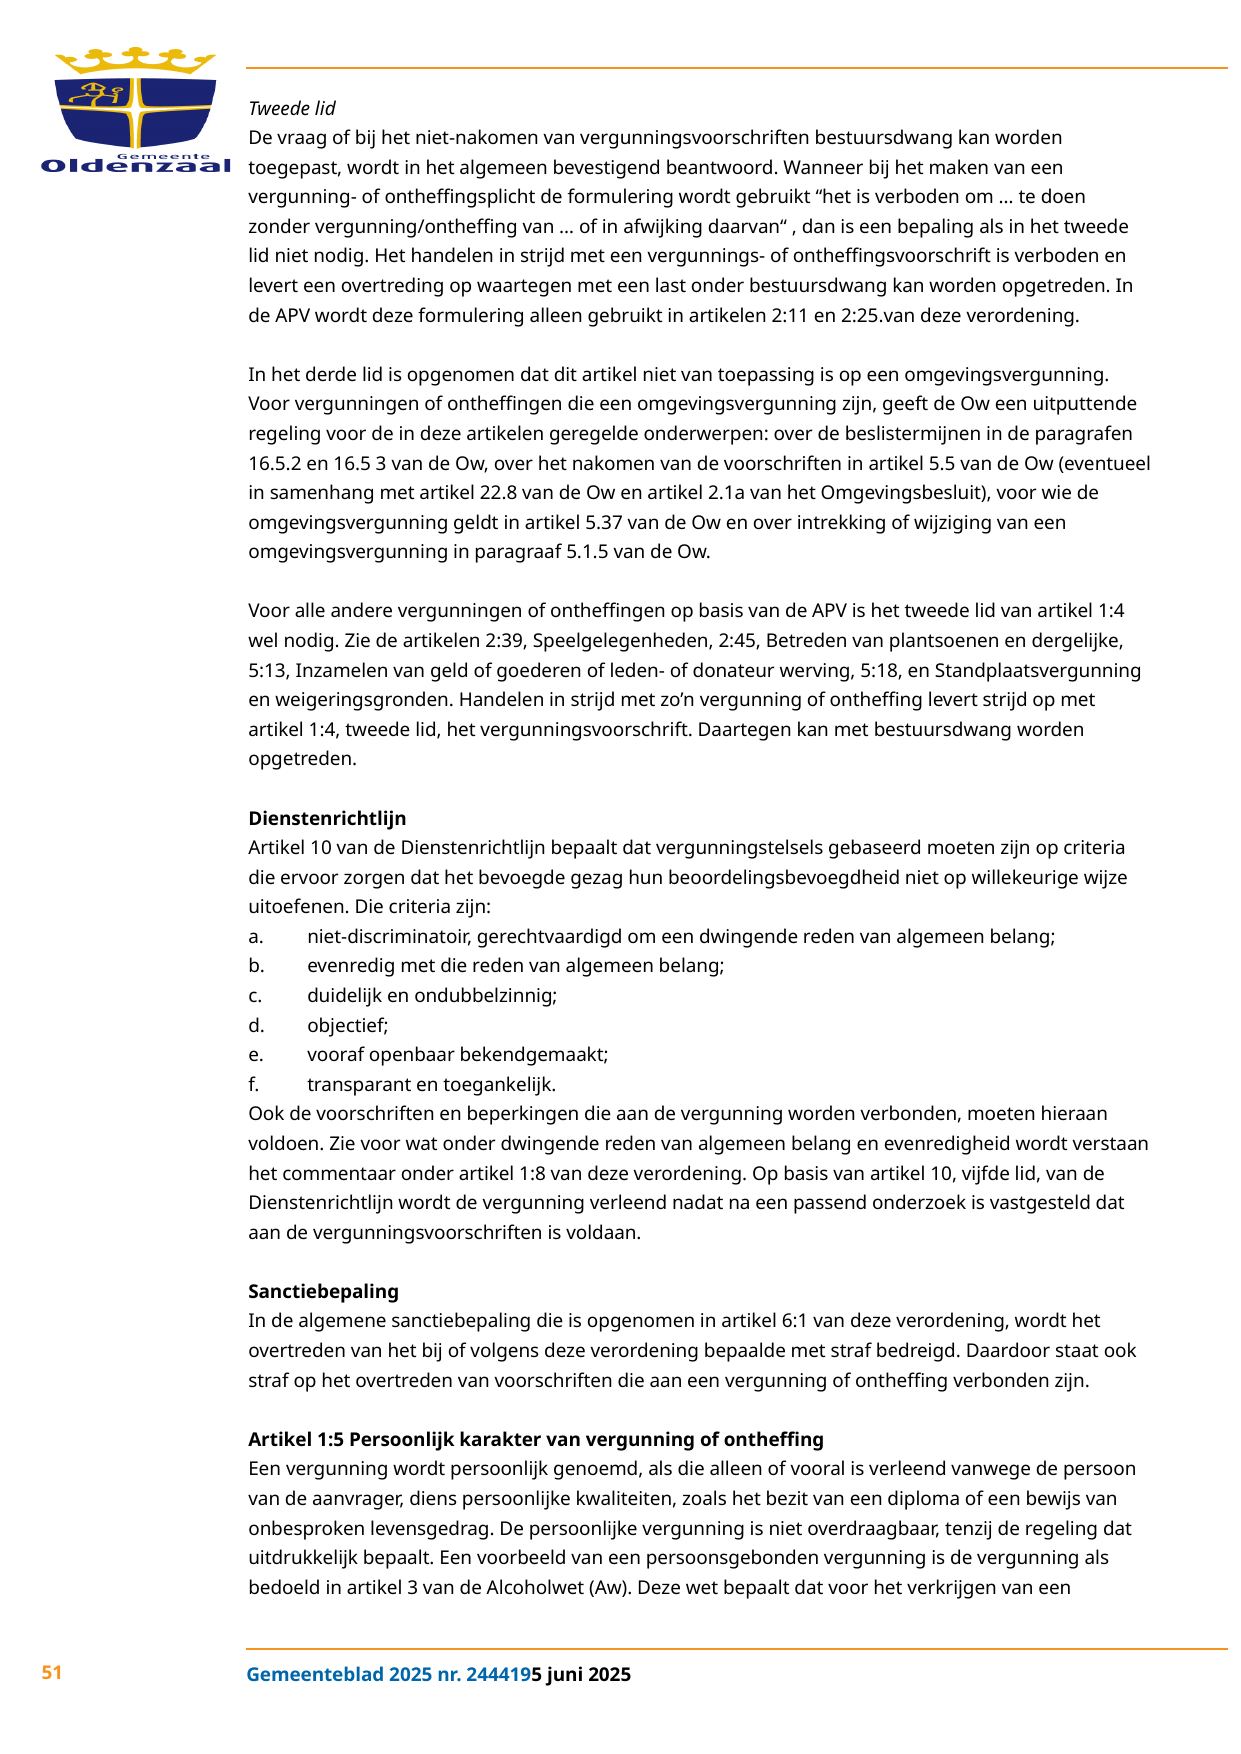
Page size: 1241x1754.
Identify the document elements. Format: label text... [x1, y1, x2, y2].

list objectief; [248, 1012, 1152, 1038]
text Tweede lid [248, 95, 1152, 121]
list transparant en toegankelijk. [248, 1071, 1152, 1097]
text In het derde lid is opgenomen dat dit artikel niet van toepassing is op een omgevingsvergunning. Voor vergunningen of ontheffingen die een omgevingsvergunning zijn, geeft de Ow een uitputtende regeling voor de in deze artikelen geregelde onderwerpen: over de beslistermijnen in de paragrafen 16.5.2 en 16.5 3 van de Ow, over het nakomen van de voorschriften in artikel 5.5 van de Ow (eventueel in samenhang met artikel 22.8 van de Ow en artikel 2.1a van het Omgevingsbesluit), voor wie de omgevingsvergunning geldt in artikel 5.37 van de Ow en over intrekking of wijziging van een omgevingsvergunning in paragraaf 5.1.5 van de Ow. [248, 361, 1152, 564]
text Artikel 1:5 Persoonlijk karakter van vergunning of ontheffing [248, 1426, 1152, 1452]
list niet-discriminatoir, gerechtvaardigd om een dwingende reden van algemeen belang; [248, 923, 1152, 949]
picture [41, 47, 231, 172]
list vooraf openbaar bekendgemaakt; [248, 1041, 1152, 1067]
list evenredig met die reden van algemeen belang; [248, 953, 1152, 978]
text Dienstenrichtlijn [248, 805, 1152, 831]
text Sanctiebepaling [248, 1278, 1152, 1304]
text Artikel 10 van de Dienstenrichtlijn bepaalt dat vergunningstelsels gebaseerd moeten zijn op criteria die ervoor zorgen dat het bevoegde gezag hun beoordelingsbevoegdheid niet op willekeurige wijze uitoefenen. Die criteria zijn: [248, 834, 1152, 919]
text In de algemene sanctiebepaling die is opgenomen in artikel 6:1 van deze verordening, wordt het overtreden van het bij of volgens deze verordening bepaalde met straf bedreigd. Daardoor staat ook straf op het overtreden van voorschriften die aan een vergunning of ontheffing verbonden zijn. [248, 1308, 1152, 1393]
text De vraag of bij het niet-nakomen van vergunningsvoorschriften bestuursdwang kan worden toegepast, wordt in het algemeen bevestigend beantwoord. Wanneer bij het maken van een vergunning- of ontheffingsplicht de formulering wordt gebruikt “het is verboden om … te doen zonder vergunning/ontheffing van … of in afwijking daarvan“ , dan is een bepaling als in het tweede lid niet nodig. Het handelen in strijd met een vergunnings- of ontheffingsvoorschrift is verboden en levert een overtreding op waartegen met een last onder bestuursdwang kan worden opgetreden. In de APV wordt deze formulering alleen gebruikt in artikelen 2:11 en 2:25.van deze verordening. [248, 124, 1152, 328]
text Voor alle andere vergunningen of ontheffingen op basis van de APV is het tweede lid van artikel 1:4 wel nodig. Zie de artikelen 2:39, Speelgelegenheden, 2:45, Betreden van plantsoenen en dergelijke, 5:13, Inzamelen van geld of goederen of leden- of donateur werving, 5:18, en Standplaatsvergunning en weigeringsgronden. Handelen in strijd met zo’n vergunning of ontheffing levert strijd op met artikel 1:4, tweede lid, het vergunningsvoorschrift. Daartegen kan met bestuursdwang worden opgetreden. [248, 598, 1152, 771]
text Een vergunning wordt persoonlijk genoemd, als die alleen of vooral is verleend vanwege de persoon van de aanvrager, diens persoonlijke kwaliteiten, zoals het bezit van een diploma of een bewijs van onbesproken levensgedrag. De persoonlijke vergunning is niet overdraagbaar, tenzij de regeling dat uitdrukkelijk bepaalt. Een voorbeeld van een persoonsgebonden vergunning is de vergunning als bedoeld in artikel 3 van de Alcoholwet (Aw). Deze wet bepaalt dat voor het verkrijgen van een [248, 1456, 1152, 1600]
text Ook de voorschriften en beperkingen die aan de vergunning worden verbonden, moeten hieraan voldoen. Zie voor wat onder dwingende reden van algemeen belang en evenredigheid wordt verstaan het commentaar onder artikel 1:8 van deze verordening. Op basis van artikel 10, vijfde lid, van de Dienstenrichtlijn wordt de vergunning verleend nadat na een passend onderzoek is vastgesteld dat aan de vergunningsvoorschriften is voldaan. [248, 1101, 1152, 1245]
list duidelijk en ondubbelzinnig; [248, 982, 1152, 1008]
